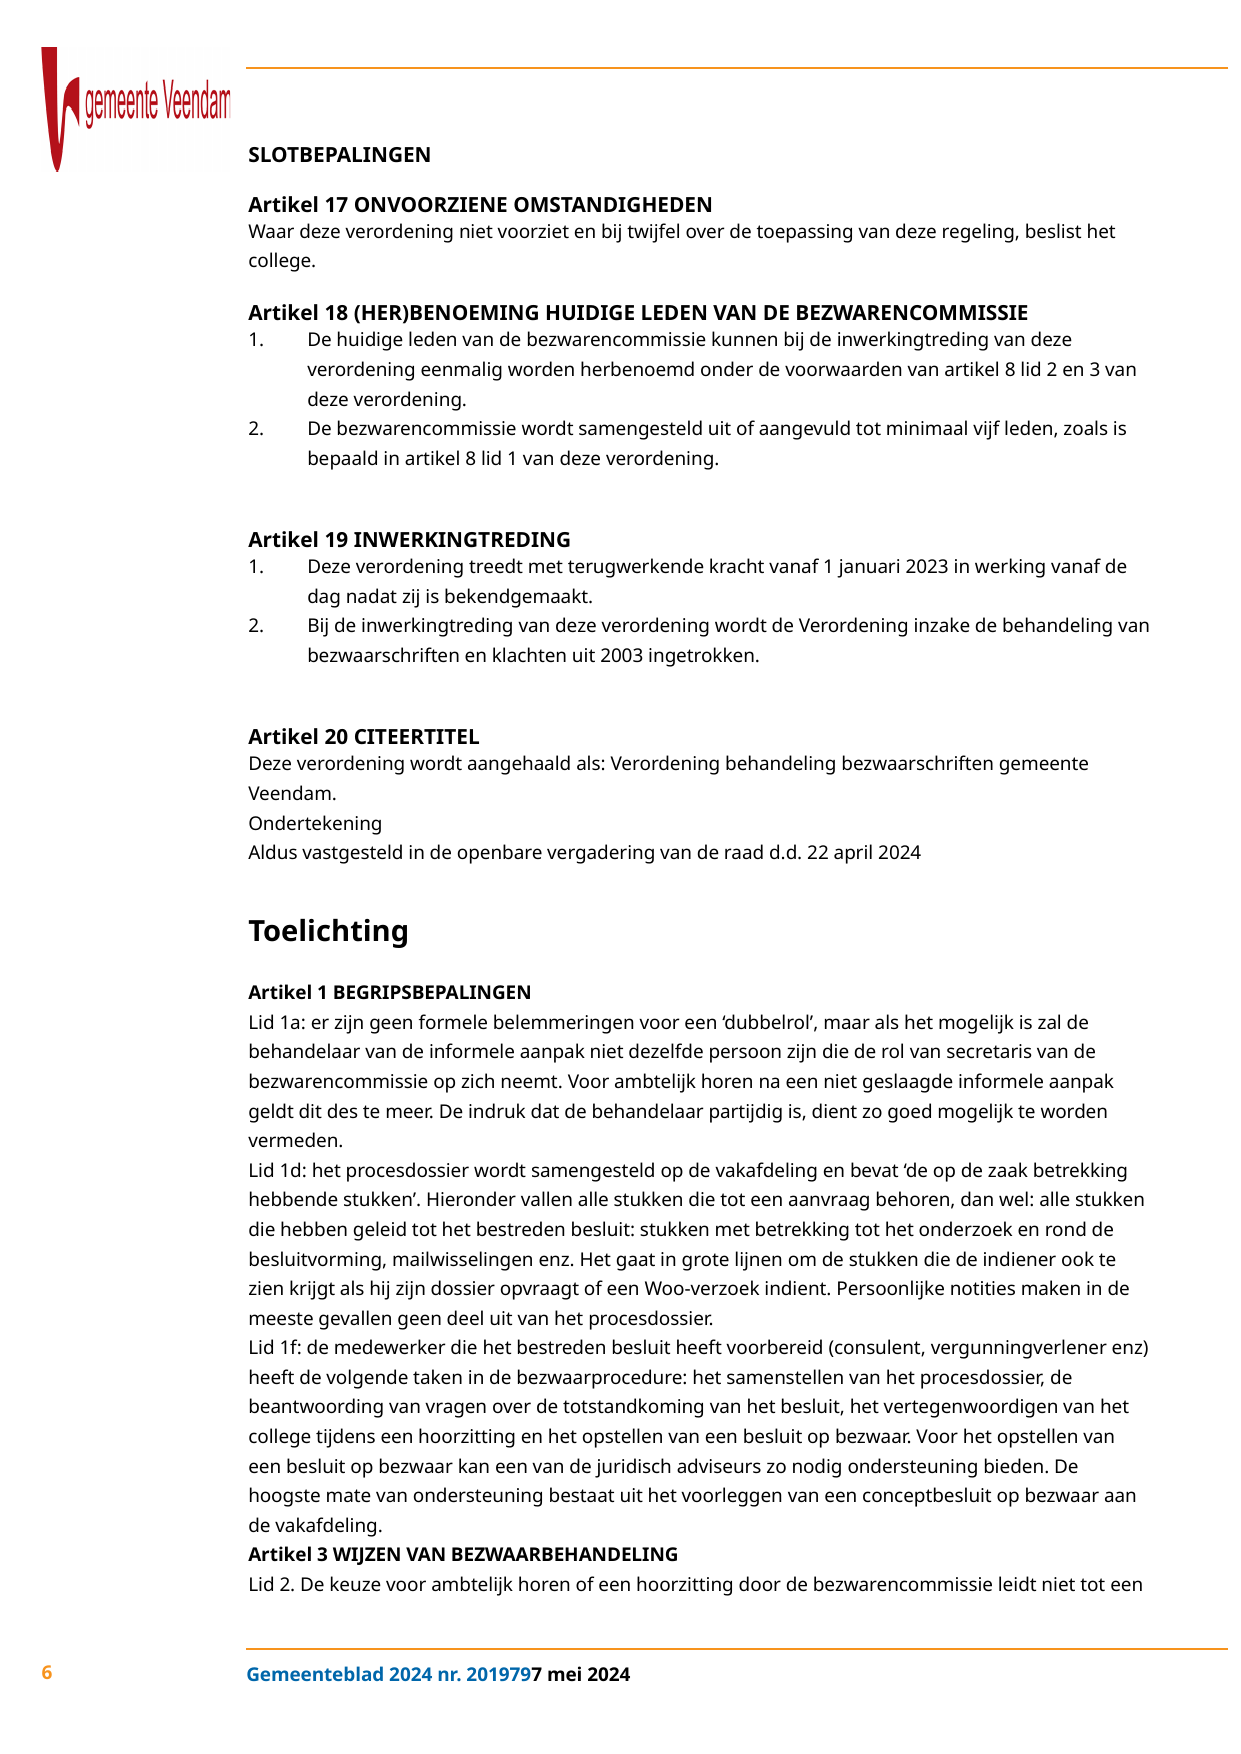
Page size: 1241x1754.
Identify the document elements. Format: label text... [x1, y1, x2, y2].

picture [41, 47, 231, 172]
text Artikel 20 CITEERTITEL [248, 722, 1152, 751]
list De bezwarencommissie wordt samengesteld uit of aangevuld tot minimaal vijf leden, zoals is bepaald in artikel 8 lid 1 van deze verordening. [248, 415, 1152, 471]
text Deze verordening wordt aangehaald als: Verordening behandeling bezwaarschriften gemeente Veendam. [248, 751, 1152, 806]
text Artikel 18 (HER)BENOEMING HUIDIGE LEDEN VAN DE BEZWARENCOMMISSIE [248, 298, 1152, 327]
list Deze verordening treedt met terugwerkende kracht vanaf 1 januari 2023 in werking vanaf de dag nadat zij is bekendgemaakt. [248, 553, 1152, 609]
list Bij de inwerkingtreding van deze verordening wordt de Verordening inzake de behandeling van bezwaarschriften en klachten uit 2003 ingetrokken. [248, 612, 1152, 668]
text Lid 1f: de medewerker die het bestreden besluit heeft voorbereid (consulent, vergunningverlener enz) heeft de volgende taken in de bezwaarprocedure: het samenstellen van het procesdossier, de beantwoording van vragen over de totstandkoming van het besluit, het vertegenwoordigen van het college tijdens een hoorzitting en het opstellen van een besluit op bezwaar. Voor het opstellen van een besluit op bezwaar kan een van de juridisch adviseurs zo nodig ondersteuning bieden. De hoogste mate van ondersteuning bestaat uit het voorleggen van een conceptbesluit op bezwaar aan de vakafdeling. [248, 1334, 1152, 1538]
text Artikel 1 BEGRIPSBEPALINGEN [248, 979, 1152, 1005]
text Artikel 3 WIJZEN VAN BEZWAARBEHANDELING [248, 1542, 1152, 1567]
text Lid 1a: er zijn geen formele belemmeringen voor een ‘dubbelrol’, maar als het mogelijk is zal de behandelaar van de informele aanpak niet dezelfde persoon zijn die de rol van secretaris van de bezwarencommissie op zich neemt. Voor ambtelijk horen na een niet geslaagde informele aanpak geldt dit des te meer. De indruk dat de behandelaar partijdig is, dient zo goed mogelijk te worden vermeden. [248, 1009, 1152, 1153]
text Artikel 19 INWERKINGTREDING [248, 525, 1152, 553]
text Toelichting [248, 911, 1152, 950]
text SLOTBEPALINGEN [248, 140, 1152, 169]
list De huidige leden van de bezwarencommissie kunnen bij de inwerkingtreding van deze verordening eenmalig worden herbenoemd onder de voorwaarden van artikel 8 lid 2 en 3 van deze verordening. [248, 327, 1152, 411]
text Lid 1d: het procesdossier wordt samengesteld op de vakafdeling en bevat ‘de op de zaak betrekking hebbende stukken’. Hieronder vallen alle stukken die tot een aanvraag behoren, dan wel: alle stukken die hebben geleid tot het bestreden besluit: stukken met betrekking tot het onderzoek en rond de besluitvorming, mailwisselingen enz. Het gaat in grote lijnen om de stukken die de indiener ook te zien krijgt als hij zijn dossier opvraagt of een Woo-verzoek indient. Persoonlijke notities maken in de meeste gevallen geen deel uit van het procesdossier. [248, 1157, 1152, 1331]
text Aldus vastgesteld in de openbare vergadering van de raad d.d. 22 april 2024 [248, 839, 1152, 865]
text Waar deze verordening niet voorziet en bij twijfel over de toepassing van deze regeling, beslist het college. [248, 218, 1152, 273]
text Artikel 17 ONVOORZIENE OMSTANDIGHEDEN [248, 190, 1152, 218]
text Ondertekening [248, 810, 1152, 835]
text Lid 2. De keuze voor ambtelijk horen of een hoorzitting door de bezwarencommissie leidt niet tot een [248, 1571, 1152, 1597]
